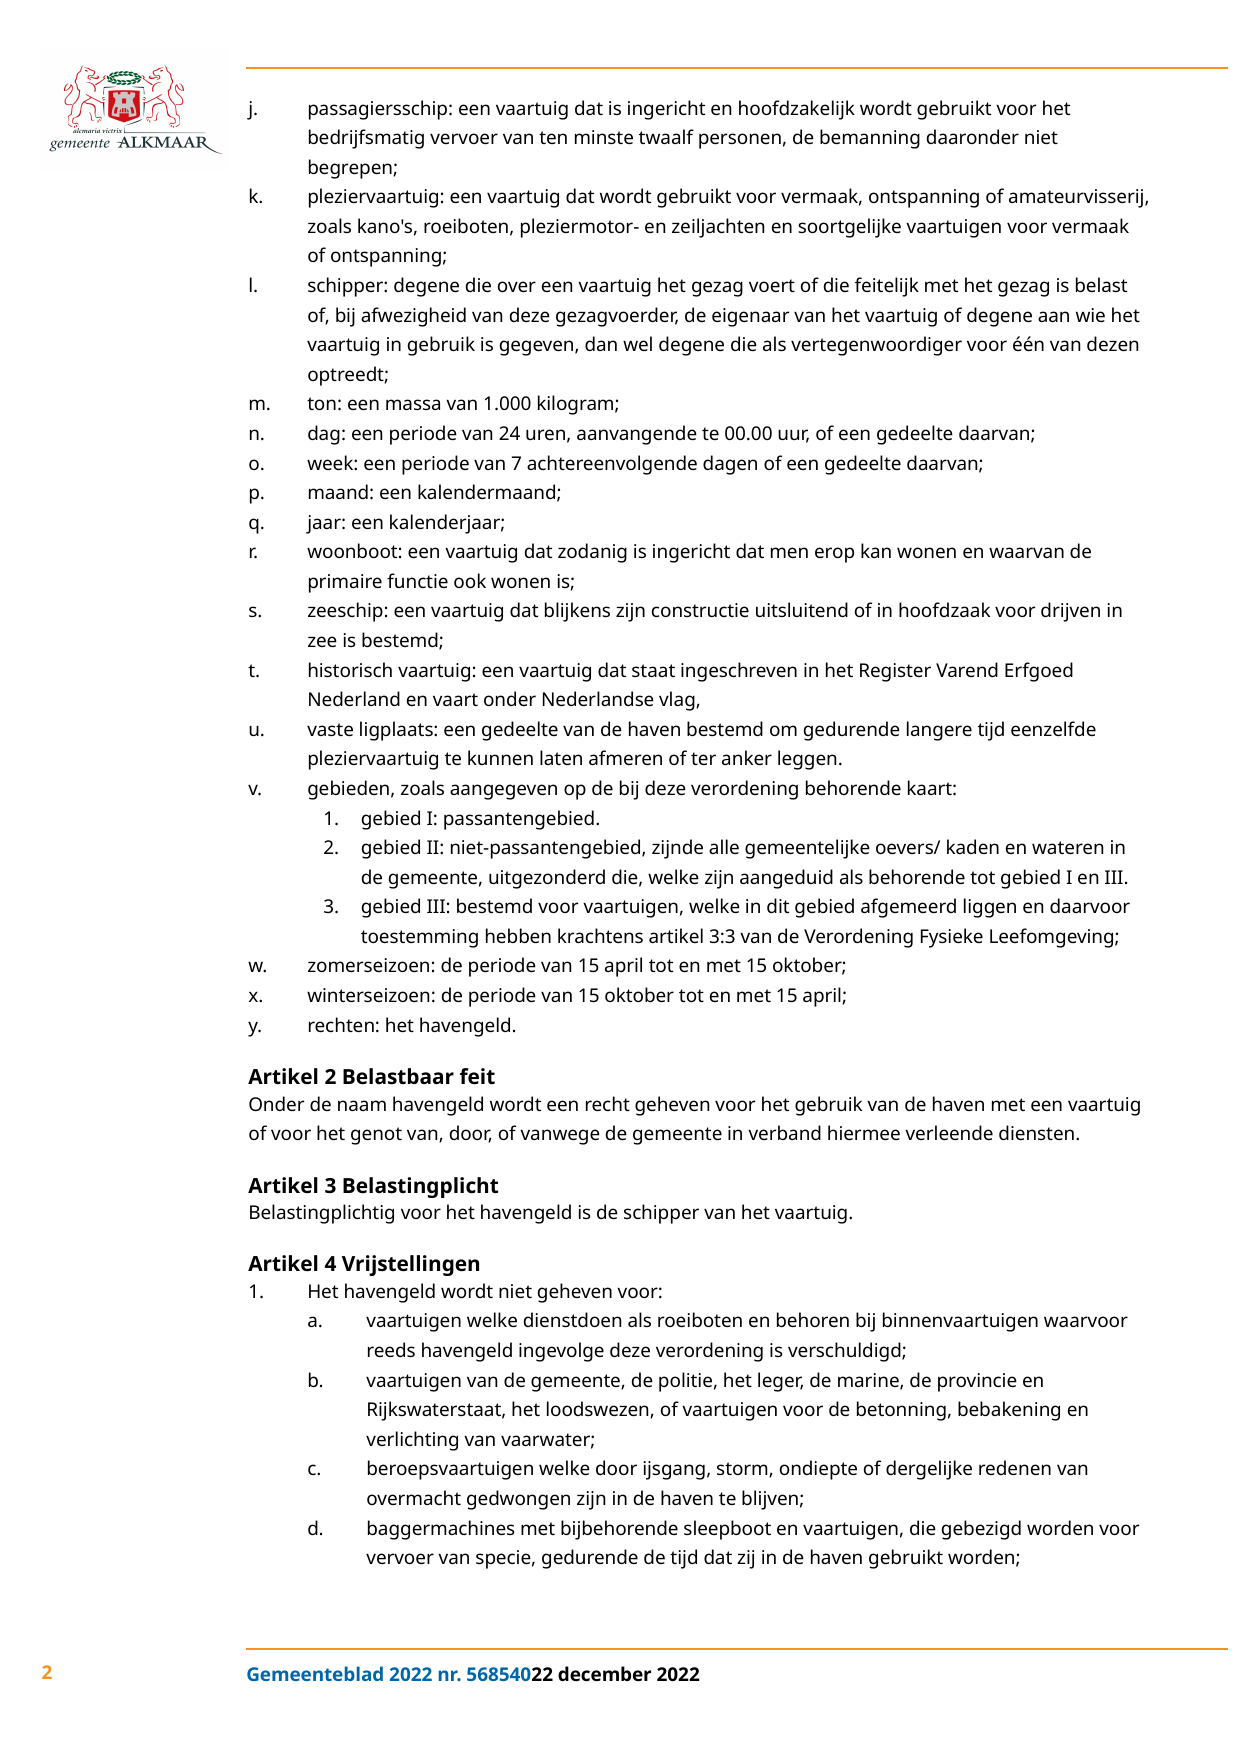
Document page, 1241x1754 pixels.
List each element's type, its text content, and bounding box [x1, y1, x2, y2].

list dag: een periode van 24 uren, aanvangende te 00.00 uur, of een gedeelte daarvan; [248, 420, 1152, 446]
list beroepsvaartuigen welke door ijsgang, storm, ondiepte of dergelijke redenen van overmacht gedwongen zijn in de haven te blijven; [307, 1456, 1152, 1511]
list vaste ligplaats: een gedeelte van de haven bestemd om gedurende langere tijd eenzelfde pleziervaartuig te kunnen laten afmeren of ter anker leggen. [248, 716, 1152, 771]
list schipper: degene die over een vaartuig het gezag voert of die feitelijk met het gezag is belast of, bij afwezigheid van deze gezagvoerder, de eigenaar van het vaartuig of degene aan wie het vaartuig in gebruik is gegeven, dan wel degene die als vertegenwoordiger voor één van dezen optreedt; [248, 272, 1152, 387]
list vaartuigen welke dienstdoen als roeiboten en behoren bij binnenvaartuigen waarvoor reeds havengeld ingevolge deze verordening is verschuldigd; [307, 1308, 1152, 1363]
list winterseizoen: de periode van 15 oktober tot en met 15 april; [248, 982, 1152, 1008]
list passagiersschip: een vaartuig dat is ingericht en hoofdzakelijk wordt gebruikt voor het bedrijfsmatig vervoer van ten minste twaalf personen, de bemanning daaronder niet begrepen; [248, 95, 1152, 180]
list jaar: een kalenderjaar; [248, 509, 1152, 535]
text Onder de naam havengeld wordt een recht geheven voor het gebruik van de haven met een vaartuig of voor het genot van, door, of vanwege de gemeente in verband hiermee verleende diensten. [248, 1091, 1152, 1146]
list zeeschip: een vaartuig dat blijkens zijn constructie uitsluitend of in hoofdzaak voor drijven in zee is bestemd; [248, 598, 1152, 653]
text Artikel 2 Belastbaar feit [248, 1062, 1152, 1091]
list gebieden, zoals aangegeven op de bij deze verordening behorende kaart: [248, 775, 1152, 801]
list vaartuigen van de gemeente, de politie, het leger, de marine, de provincie en Rijkswaterstaat, het loodswezen, of vaartuigen voor de betonning, bebakening en verlichting van vaarwater; [307, 1367, 1152, 1452]
list rechten: het havengeld. [248, 1012, 1152, 1038]
list gebied III: bestemd voor vaartuigen, welke in dit gebied afgemeerd liggen en daarvoor toestemming hebben krachtens artikel 3:3 van de Verordening Fysieke Leefomgeving; [323, 893, 1152, 949]
list woonboot: een vaartuig dat zodanig is ingericht dat men erop kan wonen en waarvan de primaire functie ook wonen is; [248, 538, 1152, 594]
list week: een periode van 7 achtereenvolgende dagen of een gedeelte daarvan; [248, 450, 1152, 476]
picture [41, 47, 231, 172]
list ton: een massa van 1.000 kilogram; [248, 391, 1152, 416]
list pleziervaartuig: een vaartuig dat wordt gebruikt voor vermaak, ontspanning of amateurvisserij, zoals kano's, roeiboten, pleziermotor- en zeiljachten en soortgelijke vaartuigen voor vermaak of ontspanning; [248, 183, 1152, 268]
list gebied II: niet-passantengebied, zijnde alle gemeentelijke oevers/ kaden en wateren in de gemeente, uitgezonderd die, welke zijn aangeduid als behorende tot gebied I en III. [323, 834, 1152, 890]
text Artikel 4 Vrijstellingen [248, 1249, 1152, 1278]
list Het havengeld wordt niet geheven voor: [248, 1278, 1152, 1304]
list historisch vaartuig: een vaartuig dat staat ingeschreven in het Register Varend Erfgoed Nederland en vaart onder Nederlandse vlag, [248, 657, 1152, 712]
list baggermachines met bijbehorende sleepboot en vaartuigen, die gebezigd worden voor vervoer van specie, gedurende de tijd dat zij in de haven gebruikt worden; [307, 1515, 1152, 1570]
list maand: een kalendermaand; [248, 479, 1152, 505]
list gebied I: passantengebied. [323, 805, 1152, 831]
list zomerseizoen: de periode van 15 april tot en met 15 oktober; [248, 953, 1152, 978]
text Artikel 3 Belastingplicht [248, 1171, 1152, 1199]
text Belastingplichtig voor het havengeld is de schipper van het vaartuig. [248, 1199, 1152, 1225]
